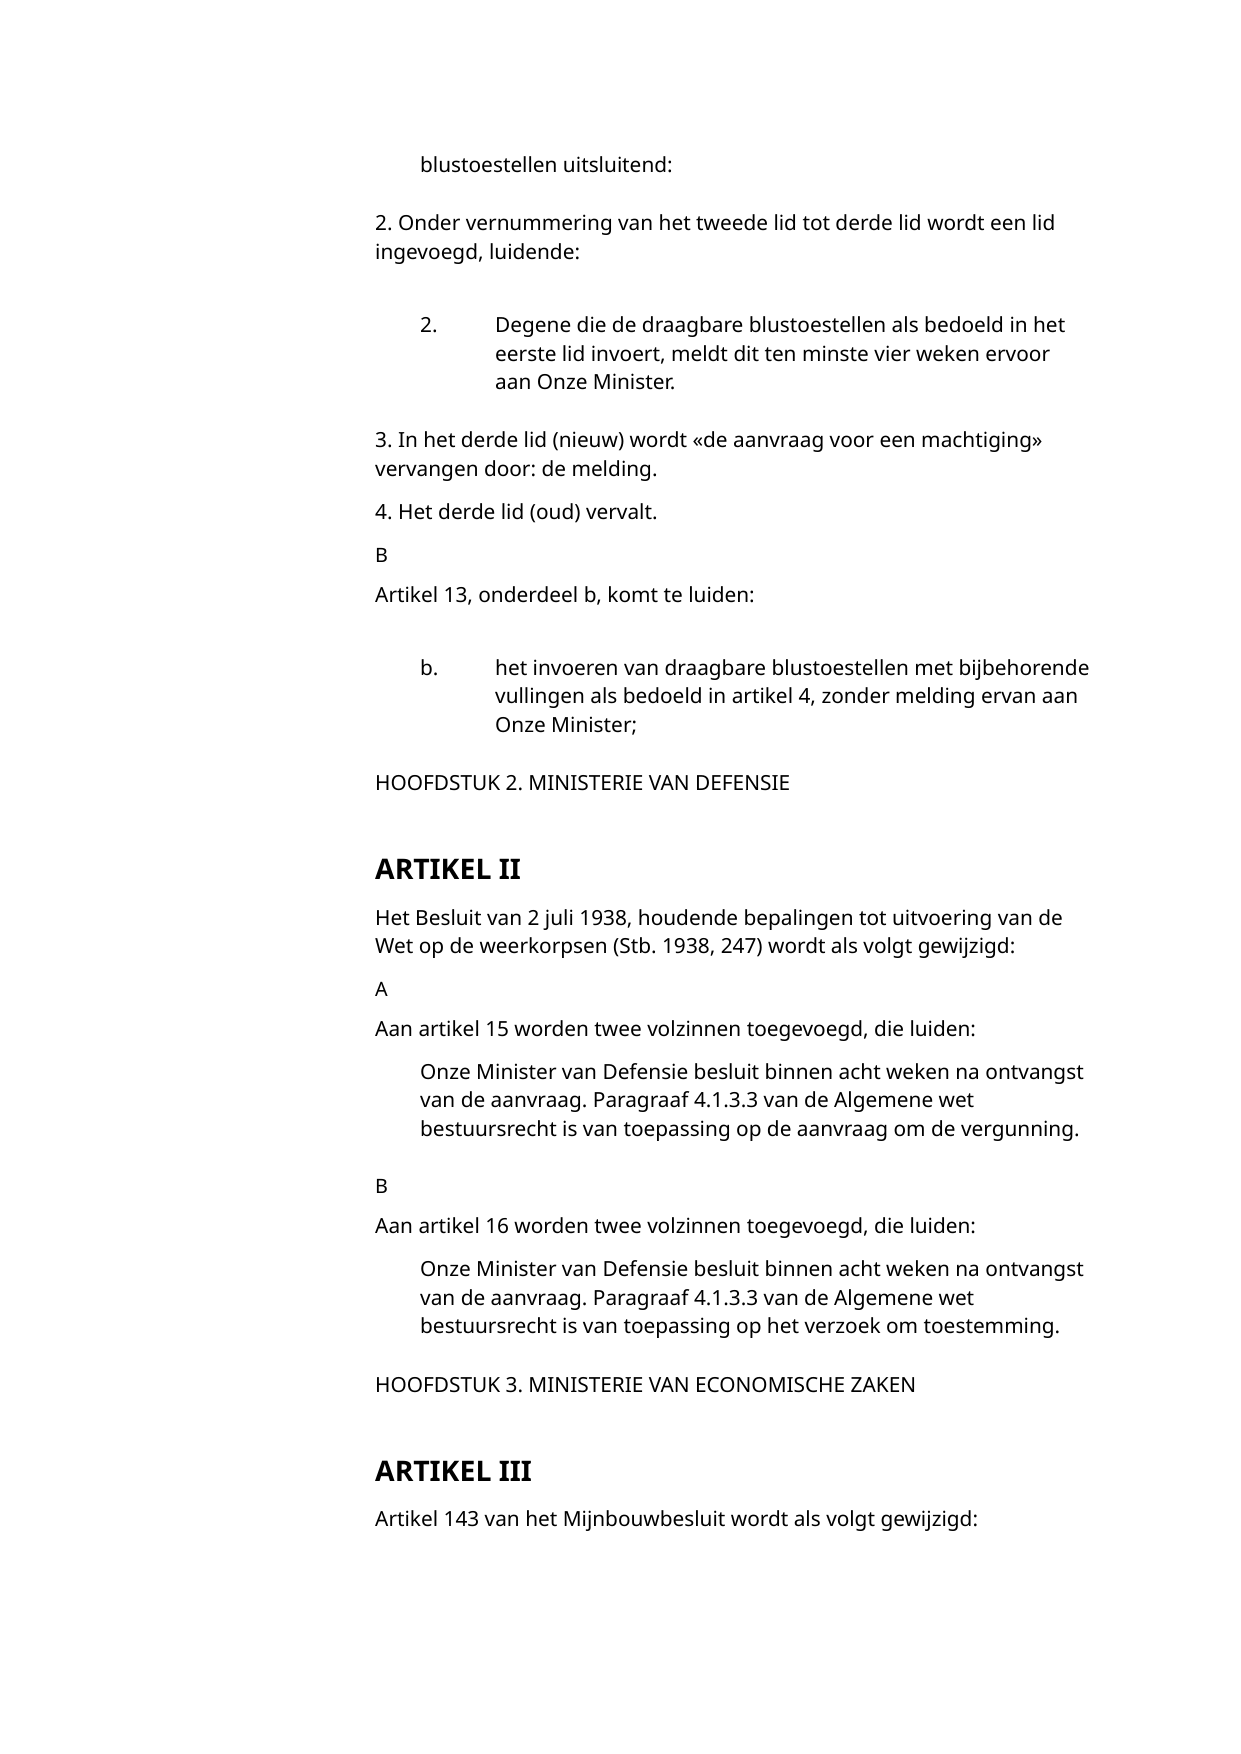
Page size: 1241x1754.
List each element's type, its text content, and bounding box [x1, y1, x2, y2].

subtitle HOOFDSTUK 3. MINISTERIE VAN ECONOMISCHE ZAKEN [375, 1370, 1090, 1398]
subtitle ARTIKEL III [375, 1451, 1090, 1489]
text 2. Onder vernummering van het tweede lid tot derde lid wordt een lid ingevoegd, luidende: [375, 208, 1090, 265]
text Onze Minister van Defensie besluit binnen acht weken na ontvangst van de aanvraag. Paragraaf 4.1.3.3 van de Algemene wet bestuursrecht is van toepassing op de aanvraag om de vergunning. [420, 1057, 1090, 1142]
text B [375, 541, 1090, 568]
text B [375, 1172, 1090, 1199]
subtitle ARTIKEL II [375, 849, 1090, 888]
list het invoeren van draagbare blustoestellen met bijbehorende vullingen als bedoeld in artikel 4, zonder melding ervan aan Onze Minister; [420, 653, 1090, 738]
subtitle HOOFDSTUK 2. MINISTERIE VAN DEFENSIE [375, 768, 1090, 797]
text blustoestellen uitsluitend: [420, 150, 1090, 178]
list Degene die de draagbare blustoestellen als bedoeld in het eerste lid invoert, meldt dit ten minste vier weken ervoor aan Onze Minister. [420, 310, 1090, 396]
text 4. Het derde lid (oud) vervalt. [375, 497, 1090, 526]
text 3. In het derde lid (nieuw) wordt «de aanvraag voor een machtiging» vervangen door: de melding. [375, 426, 1090, 482]
text Aan artikel 15 worden twee volzinnen toegevoegd, die luiden: [375, 1014, 1090, 1042]
text Artikel 13, onderdeel b, komt te luiden: [375, 580, 1090, 608]
text Artikel 143 van het Mijnbouwbesluit wordt als volgt gewijzigd: [375, 1504, 1090, 1533]
text Aan artikel 16 worden twee volzinnen toegevoegd, die luiden: [375, 1211, 1090, 1239]
text Onze Minister van Defensie besluit binnen acht weken na ontvangst van de aanvraag. Paragraaf 4.1.3.3 van de Algemene wet bestuursrecht is van toepassing op het verzoek om toestemming. [420, 1254, 1090, 1340]
text Het Besluit van 2 juli 1938, houdende bepalingen tot uitvoering van de Wet op de weerkorpsen (Stb. 1938, 247) wordt als volgt gewijzigd: [375, 903, 1090, 960]
text A [375, 975, 1090, 1002]
